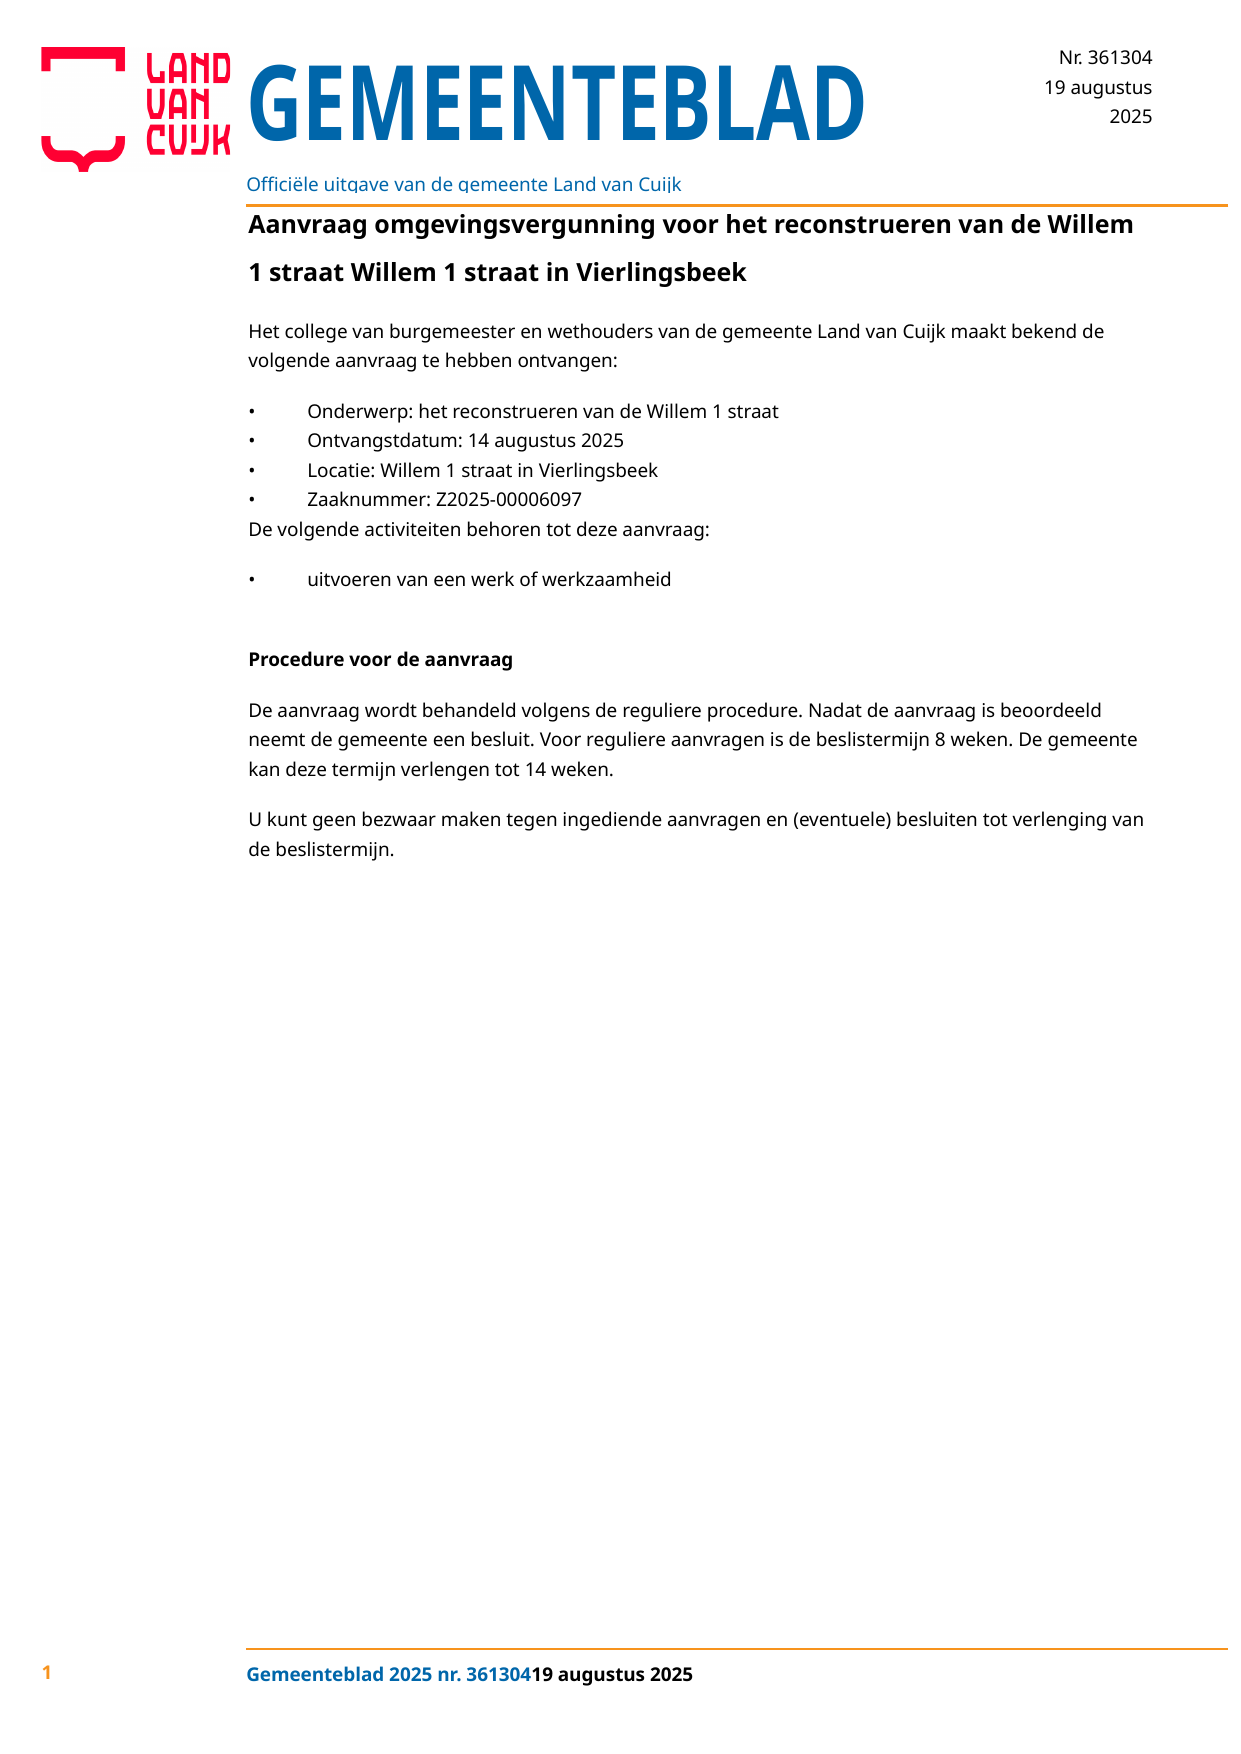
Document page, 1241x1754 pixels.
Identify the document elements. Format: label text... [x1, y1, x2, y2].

text De volgende activiteiten behoren tot deze aanvraag: [248, 516, 1152, 542]
picture [41, 47, 231, 172]
list Zaaknummer: Z2025-00006097 [248, 487, 1152, 512]
list uitvoeren van een werk of werkzaamheid [248, 567, 1152, 592]
text Procedure voor de aanvraag [248, 647, 1152, 672]
list Onderwerp: het reconstrueren van de Willem 1 straat [248, 398, 1152, 424]
text Het college van burgemeester en wethouders van de gemeente Land van Cuijk maakt bekend de volgende aanvraag te hebben ontvangen: [248, 318, 1152, 373]
text Aanvraag omgevingsvergunning voor het reconstrueren van de Willem 1 straat Willem 1 straat in Vierlingsbeek [248, 207, 1152, 288]
list Ontvangstdatum: 14 augustus 2025 [248, 427, 1152, 453]
list Locatie: Willem 1 straat in Vierlingsbeek [248, 457, 1152, 483]
text De aanvraag wordt behandeld volgens de reguliere procedure. Nadat de aanvraag is beoordeeld neemt de gemeente een besluit. Voor reguliere aanvragen is de beslistermijn 8 weken. De gemeente kan deze termijn verlengen tot 14 weken. [248, 697, 1152, 782]
text U kunt geen bezwaar maken tegen ingediende aanvragen en (eventuele) besluiten tot verlenging van de beslistermijn. [248, 807, 1152, 862]
